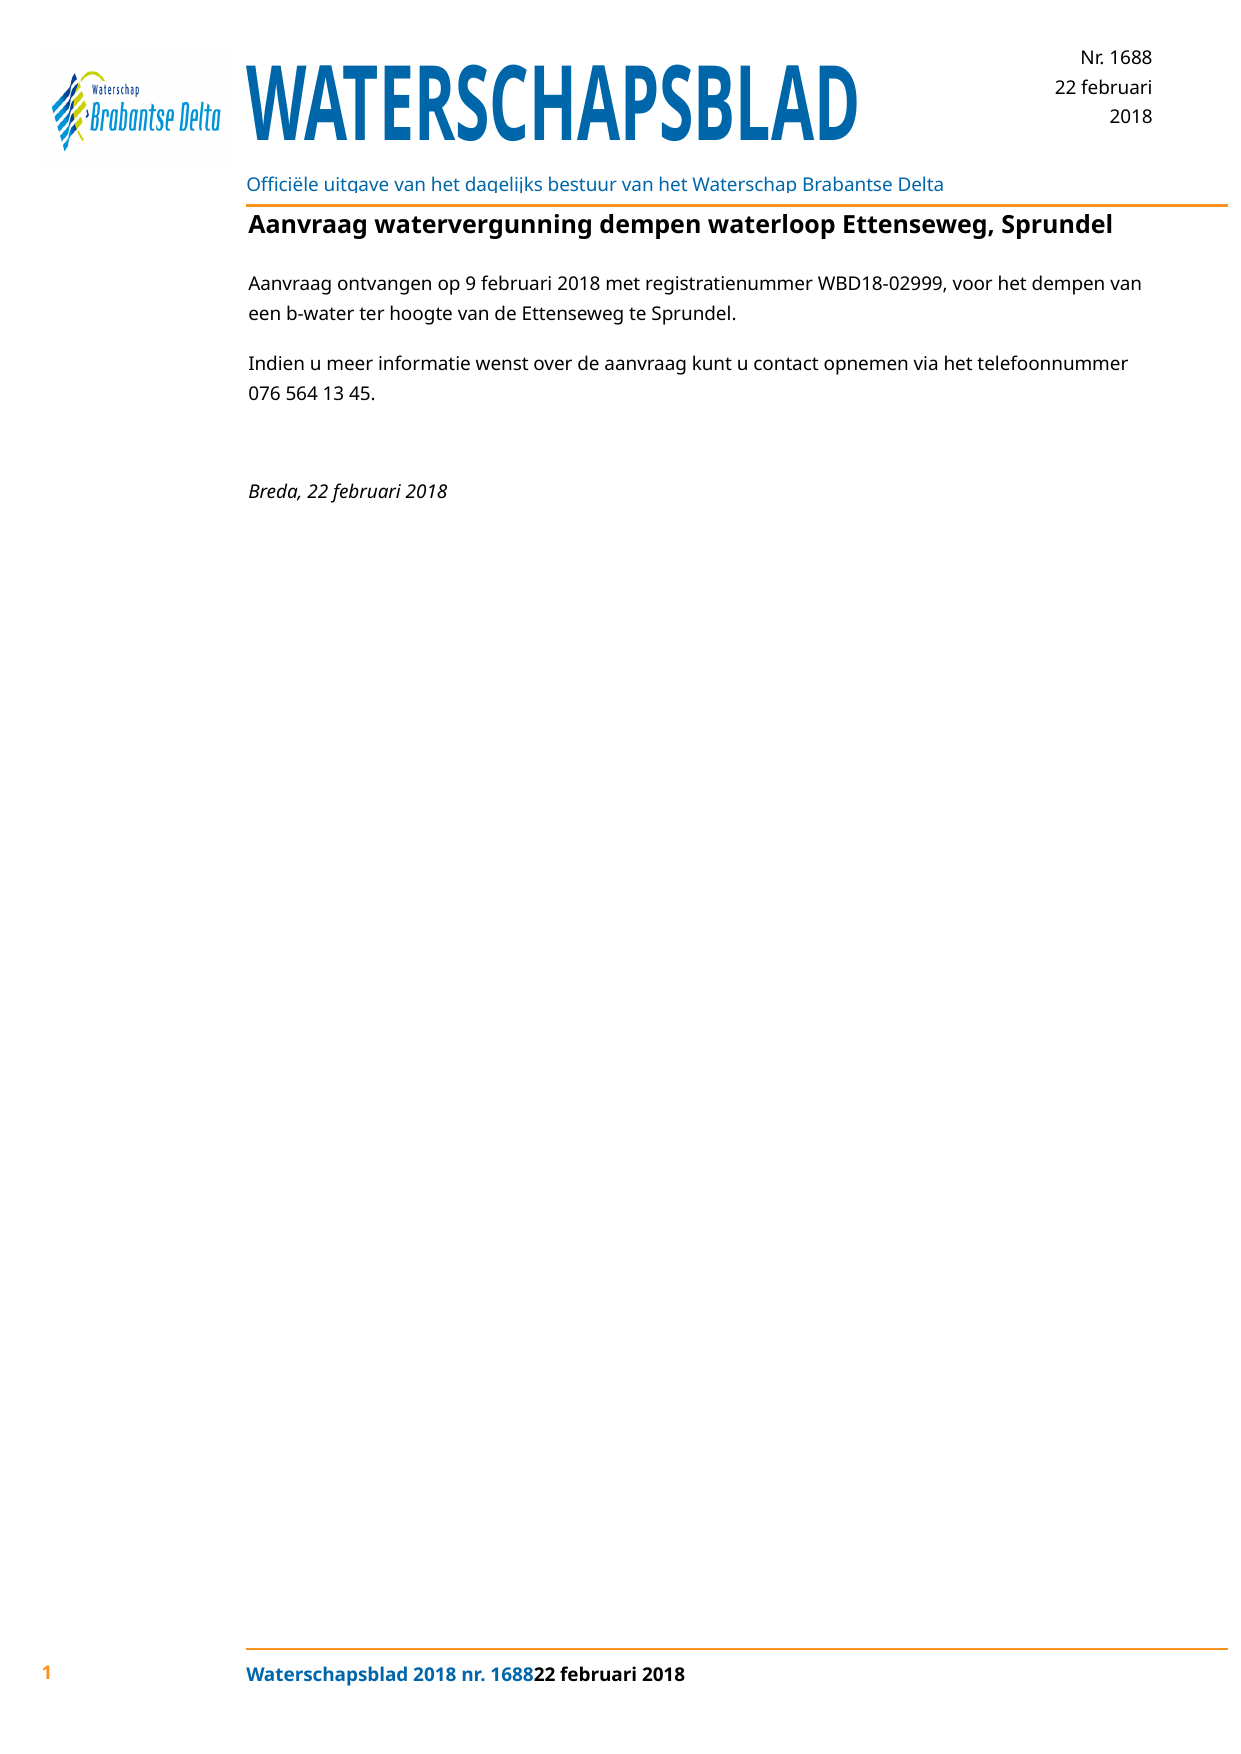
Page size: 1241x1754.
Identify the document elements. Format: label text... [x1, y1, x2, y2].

text Breda, 22 februari 2018 [248, 478, 1152, 504]
text Aanvraag ontvangen op 9 februari 2018 met registratienummer WBD18-02999, voor het dempen van een b-water ter hoogte van de Ettenseweg te Sprundel. [248, 270, 1152, 326]
text Aanvraag watervergunning dempen waterloop Ettenseweg, Sprundel [248, 207, 1152, 241]
text Indien u meer informatie wenst over de aanvraag kunt u contact opnemen via het telefoonnummer 076 564 13 45. [248, 350, 1152, 406]
picture [41, 47, 231, 172]
